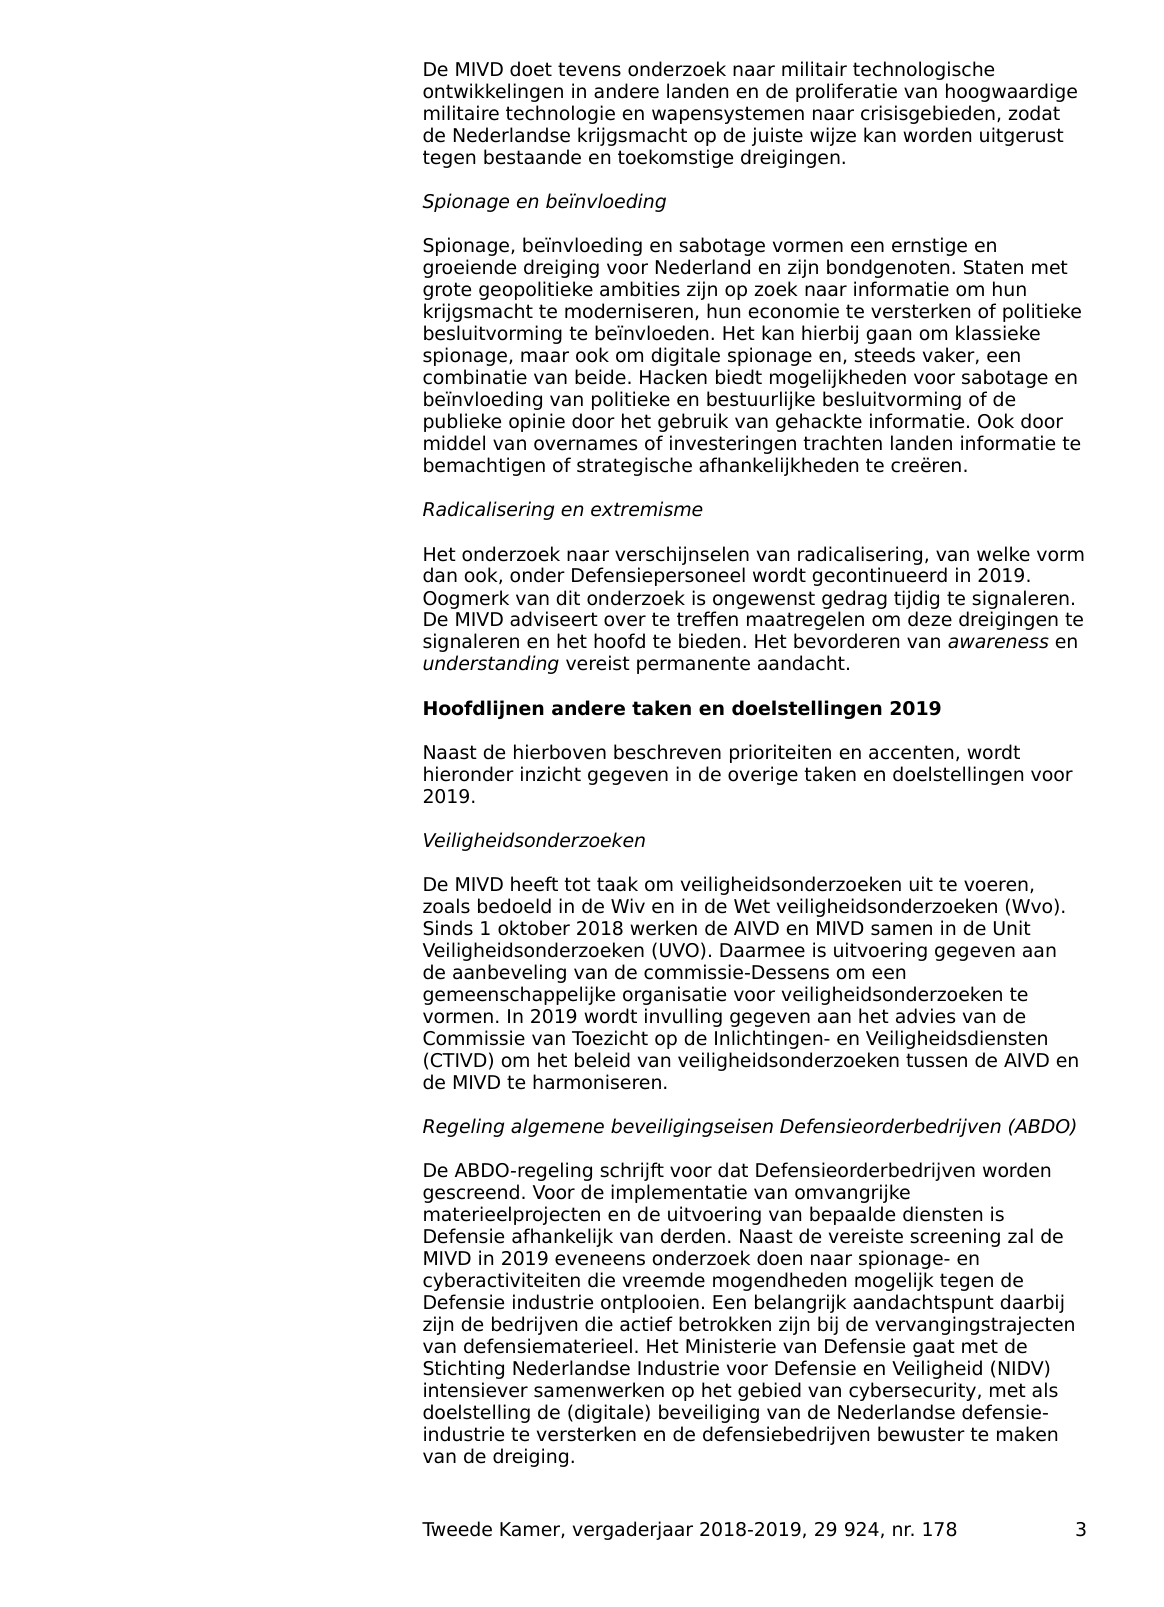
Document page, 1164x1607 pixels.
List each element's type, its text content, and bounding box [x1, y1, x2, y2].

text Spionage, beïnvloeding en sabotage vormen een ernstige en groeiende dreiging voor Nederland en zijn bondgenoten. Staten met grote geopolitieke ambities zijn op zoek naar informatie om hun krijgsmacht te moderniseren, hun economie te versterken of politieke besluitvorming te beïnvloeden. Het kan hierbij gaan om klassieke spionage, maar ook om digitale spionage en, steeds vaker, een combinatie van beide. Hacken biedt mogelijkheden voor sabotage en beïnvloeding van politieke en bestuurlijke besluitvorming of de publieke opinie door het gebruik van gehackte informatie. Ook door middel van overnames of investeringen trachten landen informatie te bemachtigen of strategische afhankelijkheden te creëren. [422, 235, 1087, 477]
text De MIVD heeft tot taak om veiligheidsonderzoeken uit te voeren, zoals bedoeld in de Wiv en in de Wet veiligheidsonderzoeken (Wvo). Sinds 1 oktober 2018 werken de AIVD en MIVD samen in de Unit Veiligheidsonderzoeken (UVO). Daarmee is uitvoering gegeven aan de aanbeveling van de commissie-Dessens om een gemeenschappelijke organisatie voor veiligheidsonderzoeken te vormen. In 2019 wordt invulling gegeven aan het advies van de Commissie van Toezicht op de Inlichtingen- en Veiligheidsdiensten (CTIVD) om het beleid van veiligheidsonderzoeken tussen de AIVD en de MIVD te harmoniseren. [422, 874, 1087, 1094]
text De MIVD doet tevens onderzoek naar militair technologische ontwikkelingen in andere landen en de proliferatie van hoogwaardige militaire technologie en wapensystemen naar crisisgebieden, zodat de Nederlandse krijgsmacht op de juiste wijze kan worden uitgerust tegen bestaande en toekomstige dreigingen. [422, 59, 1087, 169]
subtitle Spionage en beïnvloeding [422, 191, 1087, 213]
text Naast de hierboven beschreven prioriteiten en accenten, wordt hieronder inzicht gegeven in de overige taken en doelstellingen voor 2019. [422, 742, 1087, 808]
text De ABDO-regeling schrijft voor dat Defensieorderbedrijven worden gescreend. Voor de implementatie van omvangrijke materieelprojecten en de uitvoering van bepaalde diensten is Defensie afhankelijk van derden. Naast de vereiste screening zal de MIVD in 2019 eveneens onderzoek doen naar spionage- en cyberactiviteiten die vreemde mogendheden mogelijk tegen de Defensie industrie ontplooien. Een belangrijk aandachtspunt daarbij zijn de bedrijven die actief betrokken zijn bij de vervangingstrajecten van defensiematerieel. Het Ministerie van Defensie gaat met de Stichting Nederlandse Industrie voor Defensie en Veiligheid (NIDV) intensiever samenwerken op het gebied van cybersecurity, met als doelstelling de (digitale) beveiliging van de Nederlandse defensie-industrie te versterken en de defensiebedrijven bewuster te maken van de dreiging. [422, 1160, 1087, 1468]
text Het onderzoek naar verschijnselen van radicalisering, van welke vorm dan ook, onder Defensiepersoneel wordt gecontinueerd in 2019. Oogmerk van dit onderzoek is ongewenst gedrag tijdig te signaleren. De MIVD adviseert over te treffen maatregelen om deze dreigingen te signaleren en het hoofd te bieden. Het bevorderen van awareness en understanding vereist permanente aandacht. [422, 543, 1087, 675]
subtitle Regeling algemene beveiligingseisen Defensieorderbedrijven (ABDO) [422, 1116, 1087, 1138]
subtitle Hoofdlijnen andere taken en doelstellingen 2019 [422, 697, 1087, 719]
subtitle Radicalisering en extremisme [422, 499, 1087, 521]
subtitle Veiligheidsonderzoeken [422, 830, 1087, 852]
